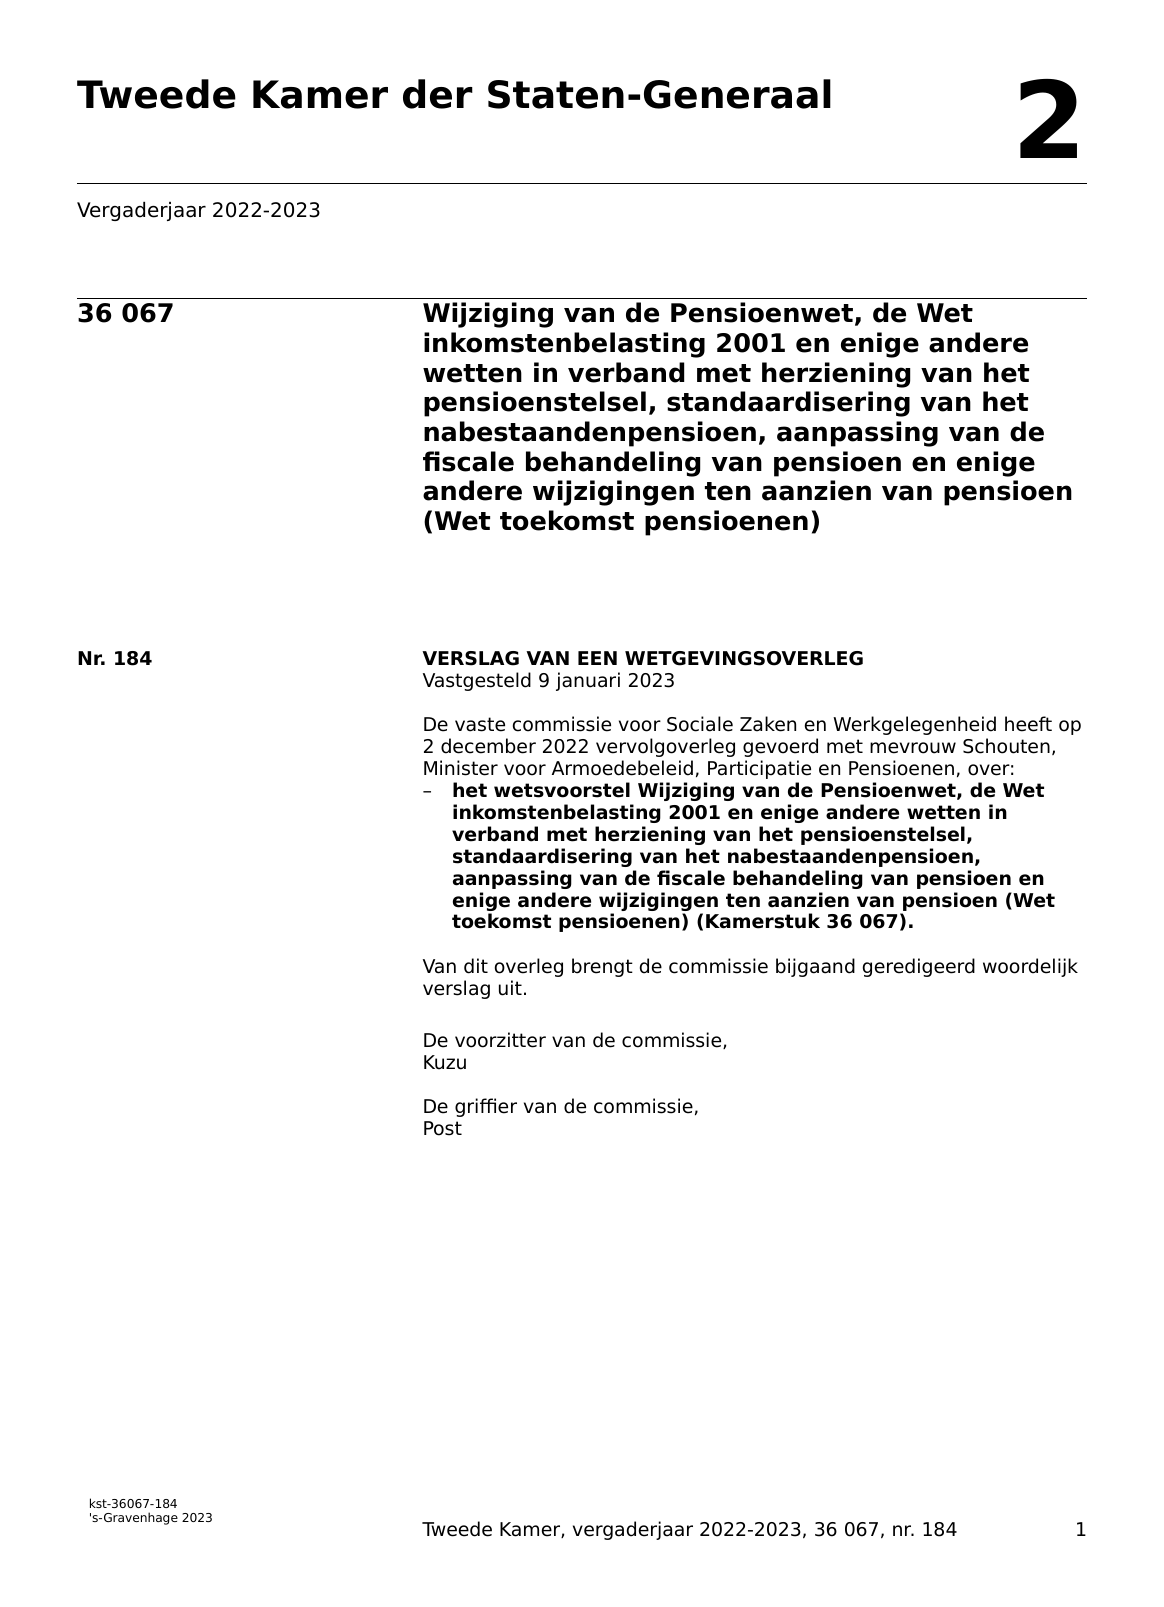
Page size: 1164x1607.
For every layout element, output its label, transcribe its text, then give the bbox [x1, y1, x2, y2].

text kst-36067-184 [88, 1497, 323, 1511]
text De griffier van de commissie, Post [422, 1096, 1087, 1140]
subtitle 36 067 Wijziging van de Pensioenwet, de Wet inkomstenbelasting 2001 en enige andere wetten in verband met herziening van het pensioenstelsel, standaardisering van het nabestaandenpensioen, aanpassing van de fiscale behandeling van pensioen en enige andere wijzigingen ten aanzien van pensioen (Wet toekomst pensioenen) [77, 299, 1087, 536]
table_cell Vergaderjaar 2022-2023 [77, 184, 1087, 298]
text De vaste commissie voor Sociale Zaken en Werkgelegenheid heeft op 2 december 2022 vervolgoverleg gevoerd met mevrouw Schouten, Minister voor Armoedebeleid, Participatie en Pensioenen, over: [422, 714, 1087, 779]
text De voorzitter van de commissie, Kuzu [422, 1029, 1087, 1073]
subtitle Nr. 184 VERSLAG VAN EEN WETGEVINGSOVERLEG [77, 647, 1087, 669]
table_header 2 [886, 59, 1087, 183]
table_header Tweede Kamer der Staten-Generaal [77, 59, 886, 183]
text – het wetsvoorstel Wijziging van de Pensioenwet, de Wet inkomstenbelasting 2001 en enige andere wetten in verband met herziening van het pensioenstelsel, standaardisering van het nabestaandenpensioen, aanpassing van de fiscale behandeling van pensioen en enige andere wijzigingen ten aanzien van pensioen (Wet toekomst pensioenen) (Kamerstuk 36 067). [422, 779, 1087, 933]
text 's-Gravenhage 2023 [88, 1511, 323, 1525]
text Vastgesteld 9 januari 2023 [422, 669, 1087, 691]
text Van dit overleg brengt de commissie bijgaand geredigeerd woordelijk verslag uit. [422, 956, 1087, 999]
